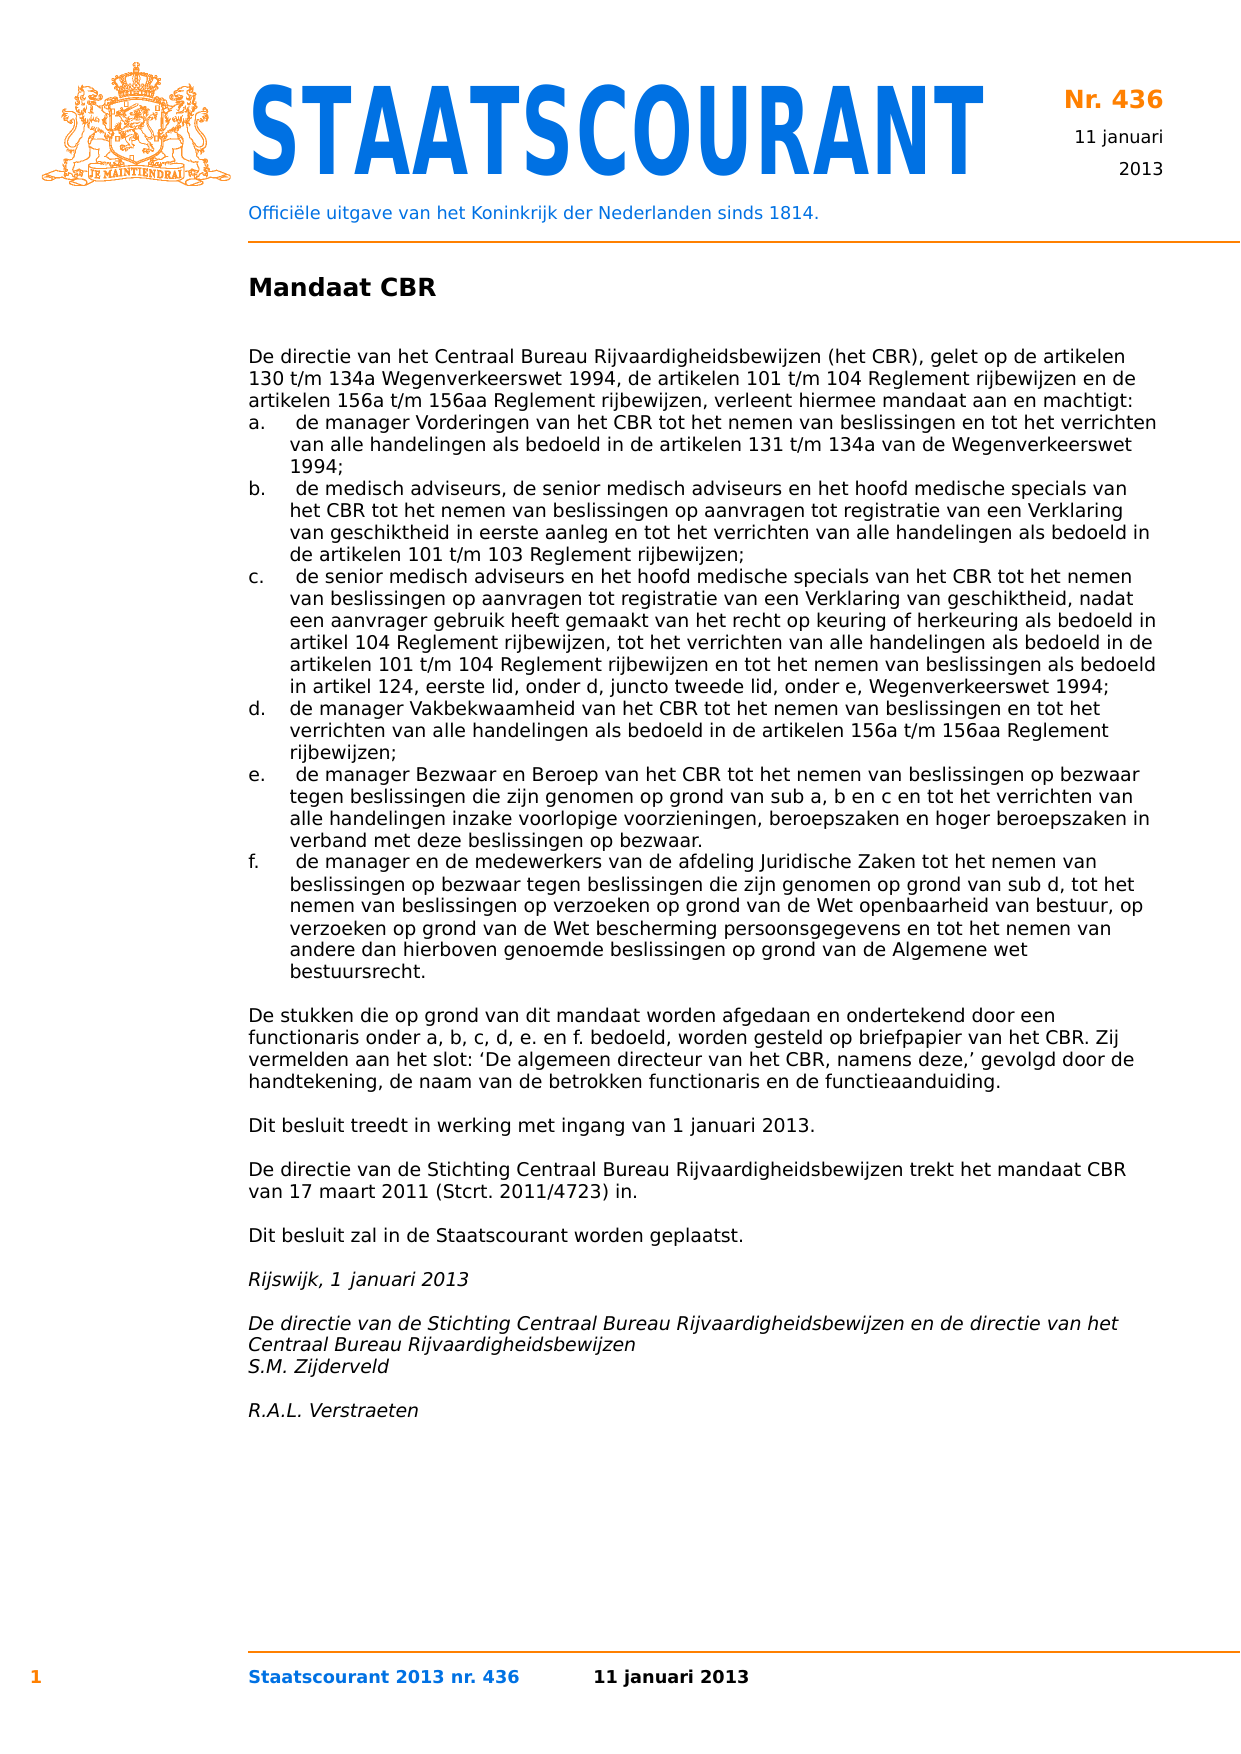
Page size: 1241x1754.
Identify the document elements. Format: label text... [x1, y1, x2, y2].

text d. de manager Vakbekwaamheid van het CBR tot het nemen van beslissingen en tot het verrichten van alle handelingen als bedoeld in de artikelen 156a t/m 156aa Reglement rijbewijzen; [248, 698, 1163, 763]
text De directie van de Stichting Centraal Bureau Rijvaardigheidsbewijzen trekt het mandaat CBR van 17 maart 2011 (Stcrt. 2011/4723) in. [248, 1159, 1163, 1203]
table_cell Officiële uitgave van het Koninkrijk der Nederlanden sinds 1814. [248, 203, 1240, 241]
table_header [25, 62, 248, 241]
picture [41, 62, 231, 186]
table_header STAATSCOURANT [248, 62, 998, 203]
text Rijswijk, 1 januari 2013 [248, 1268, 1163, 1291]
text Dit besluit treedt in werking met ingang van 1 januari 2013. [248, 1115, 1163, 1137]
text De stukken die op grond van dit mandaat worden afgedaan en ondertekend door een functionaris onder a, b, c, d, e. en f. bedoeld, worden gesteld op briefpapier van het CBR. Zij vermelden aan het slot: ‘De algemeen directeur van het CBR, namens deze,’ gevolgd door de handtekening, de naam van de betrokken functionaris en de functieaanduiding. [248, 1005, 1163, 1093]
table_header Nr. 436 [998, 62, 1240, 121]
table_cell 11 januari [998, 121, 1240, 153]
text a. de manager Vorderingen van het CBR tot het nemen van beslissingen en tot het verrichten van alle handelingen als bedoeld in de artikelen 131 t/m 134a van de Wegenverkeerswet 1994; [248, 412, 1163, 478]
text b. de medisch adviseurs, de senior medisch adviseurs en het hoofd medische specials van het CBR tot het nemen van beslissingen op aanvragen tot registratie van een Verklaring van geschiktheid in eerste aanleg en tot het verrichten van alle handelingen als bedoeld in de artikelen 101 t/m 103 Reglement rijbewijzen; [248, 478, 1163, 566]
text c. de senior medisch adviseurs en het hoofd medische specials van het CBR tot het nemen van beslissingen op aanvragen tot registratie van een Verklaring van geschiktheid, nadat een aanvrager gebruik heeft gemaakt van het recht op keuring of herkeuring als bedoeld in artikel 104 Reglement rijbewijzen, tot het verrichten van alle handelingen als bedoeld in de artikelen 101 t/m 104 Reglement rijbewijzen en tot het nemen van beslissingen als bedoeld in artikel 124, eerste lid, onder d, juncto tweede lid, onder e, Wegenverkeerswet 1994; [248, 566, 1163, 698]
table_cell 2013 [998, 153, 1240, 203]
text e. de manager Bezwaar en Beroep van het CBR tot het nemen van beslissingen op bezwaar tegen beslissingen die zijn genomen op grond van sub a, b en c en tot het verrichten van alle handelingen inzake voorlopige voorzieningen, beroepszaken en hoger beroepszaken in verband met deze beslissingen op bezwaar. [248, 763, 1163, 851]
text De directie van de Stichting Centraal Bureau Rijvaardigheidsbewijzen en de directie van het Centraal Bureau Rijvaardigheidsbewijzen S.M. Zijderveld R.A.L. Verstraeten [248, 1312, 1163, 1422]
subtitle Mandaat CBR [248, 273, 1163, 302]
text De directie van het Centraal Bureau Rijvaardigheidsbewijzen (het CBR), gelet op de artikelen 130 t/m 134a Wegenverkeerswet 1994, de artikelen 101 t/m 104 Reglement rijbewijzen en de artikelen 156a t/m 156aa Reglement rijbewijzen, verleent hiermee mandaat aan en machtigt: [248, 346, 1163, 412]
text f. de manager en de medewerkers van de afdeling Juridische Zaken tot het nemen van beslissingen op bezwaar tegen beslissingen die zijn genomen op grond van sub d, tot het nemen van beslissingen op verzoeken op grond van de Wet openbaarheid van bestuur, op verzoeken op grond van de Wet bescherming persoonsgegevens en tot het nemen van andere dan hierboven genoemde beslissingen op grond van de Algemene wet bestuursrecht. [248, 851, 1163, 983]
text Dit besluit zal in de Staatscourant worden geplaatst. [248, 1225, 1163, 1247]
